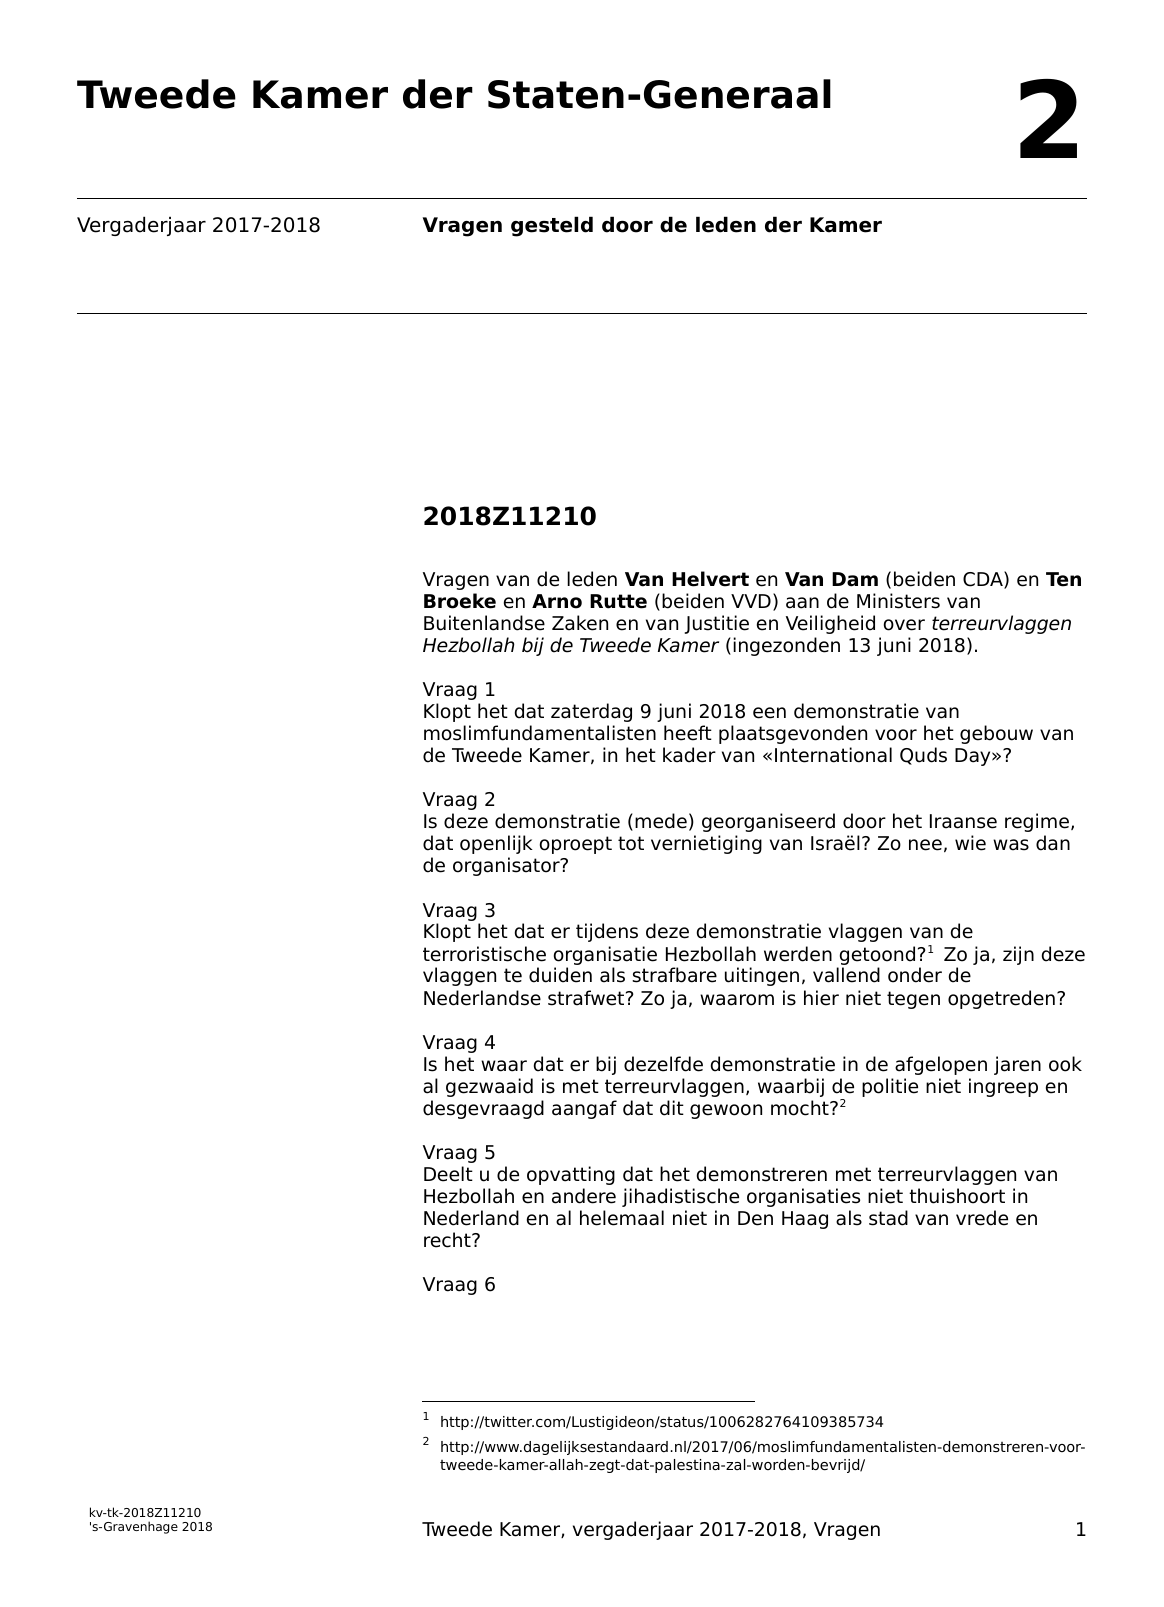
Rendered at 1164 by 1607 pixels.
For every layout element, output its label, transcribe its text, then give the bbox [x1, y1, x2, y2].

text Deelt u de opvatting dat het demonstreren met terreurvlaggen van Hezbollah en andere jihadistische organisaties niet thuishoort in Nederland en al helemaal niet in Den Haag als stad van vrede en recht? [422, 1164, 1087, 1252]
table_header 2 [886, 59, 1087, 198]
text 's-Gravenhage 2018 [88, 1520, 323, 1534]
text Vraag 6 [422, 1274, 1087, 1296]
text Vraag 2 [422, 789, 1087, 811]
text Is deze demonstratie (mede) georganiseerd door het Iraanse regime, dat openlijk oproept tot vernietiging van Israël? Zo nee, wie was dan de organisator? [422, 811, 1087, 877]
text 2018Z11210 [422, 502, 1087, 531]
table_cell Vragen gesteld door de leden der Kamer [422, 199, 1087, 313]
text Vraag 1 [422, 679, 1087, 701]
text Vraag 5 [422, 1142, 1087, 1164]
table_header Tweede Kamer der Staten-Generaal [77, 59, 886, 198]
table_cell Vergaderjaar 2017-2018 [77, 199, 422, 313]
text Vraag 4 [422, 1032, 1087, 1053]
text kv-tk-2018Z11210 [88, 1506, 323, 1520]
text Vragen van de leden Van Helvert en Van Dam (beiden CDA) en Ten Broeke en Arno Rutte (beiden VVD) aan de Ministers van Buitenlandse Zaken en van Justitie en Veiligheid over terreurvlaggen Hezbollah bij de Tweede Kamer (ingezonden 13 juni 2018). [422, 569, 1087, 657]
text http://www.dagelijksestandaard.nl/2017/06/moslimfundamentalisten-demonstreren-voor-tweede-kamer-allah-zegt-dat-palestina-zal-worden-bevrijd/ [422, 1435, 1087, 1474]
text Vraag 3 [422, 899, 1087, 921]
text Klopt het dat er tijdens deze demonstratie vlaggen van de terroristische organisatie Hezbollah werden getoond? Zo ja, zijn deze vlaggen te duiden als strafbare uitingen, vallend onder de Nederlandse strafwet? Zo ja, waarom is hier niet tegen opgetreden? [422, 921, 1087, 1009]
text Klopt het dat zaterdag 9 juni 2018 een demonstratie van moslimfundamentalisten heeft plaatsgevonden voor het gebouw van de Tweede Kamer, in het kader van «International Quds Day»? [422, 701, 1087, 767]
text Is het waar dat er bij dezelfde demonstratie in de afgelopen jaren ook al gezwaaid is met terreurvlaggen, waarbij de politie niet ingreep en desgevraagd aangaf dat dit gewoon mocht? [422, 1053, 1087, 1119]
text http://twitter.com/Lustigideon/status/1006282764109385734 [422, 1410, 1087, 1432]
